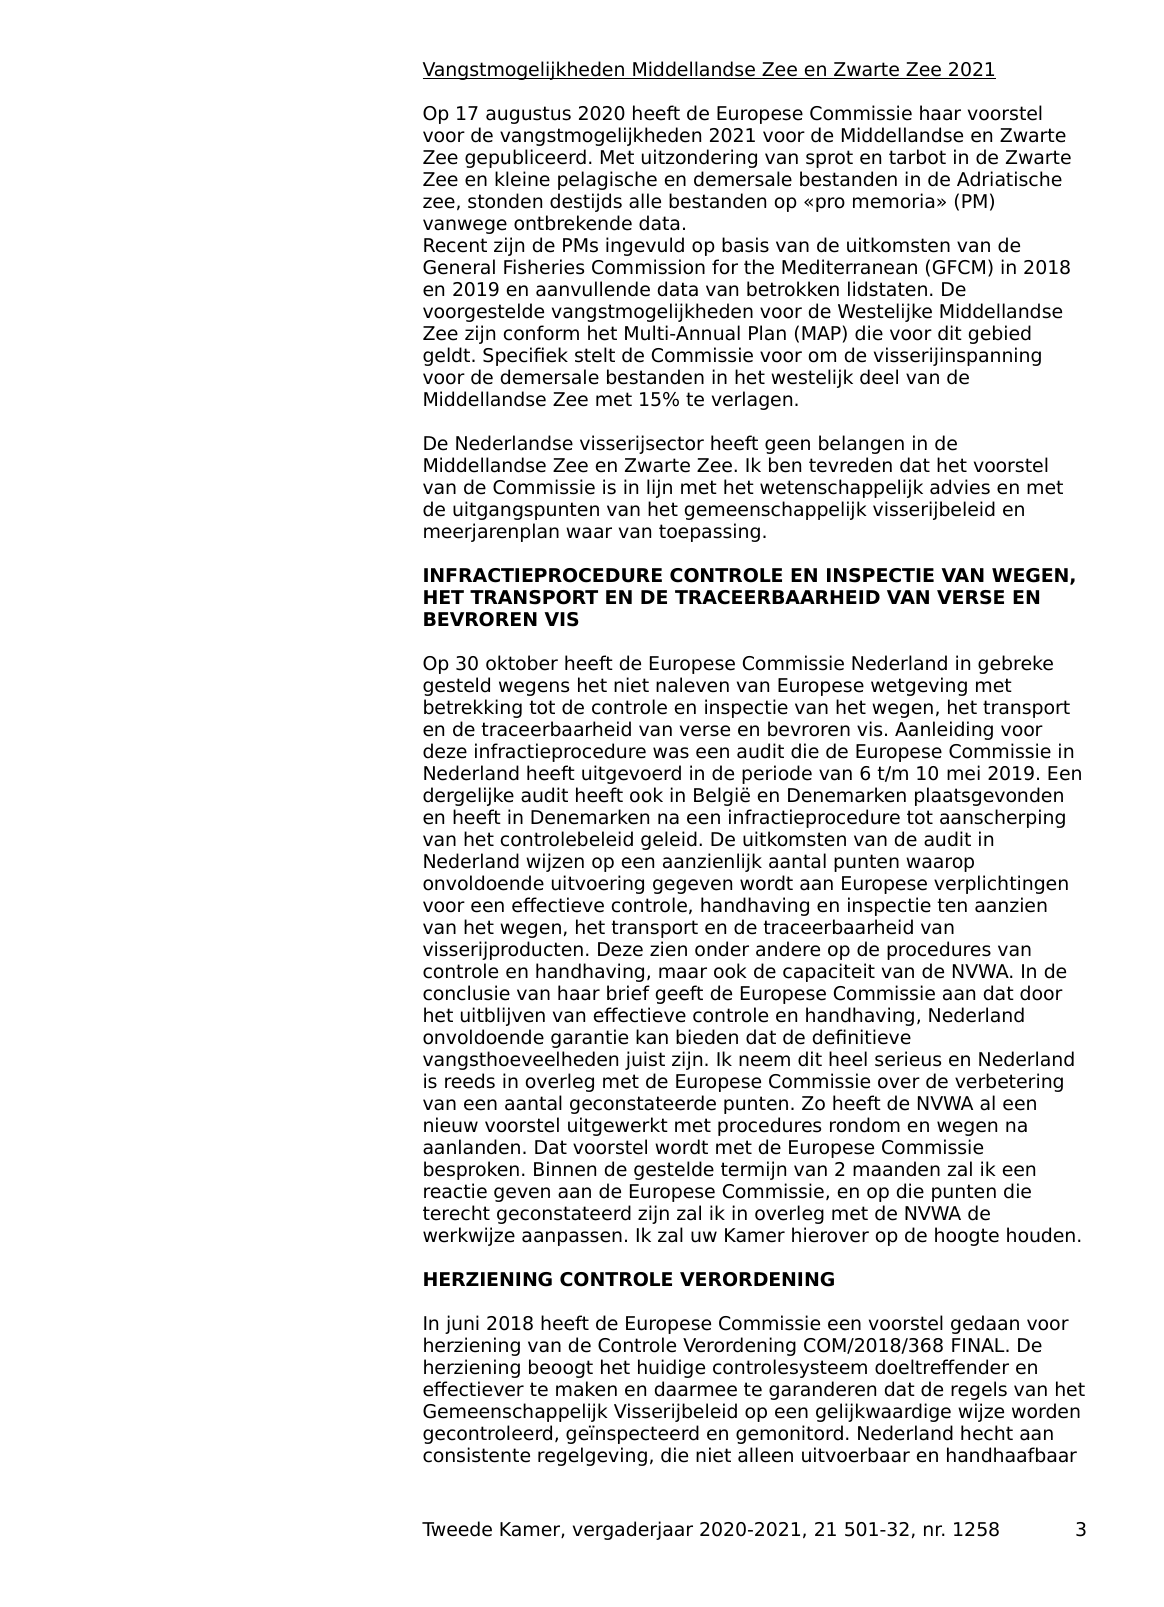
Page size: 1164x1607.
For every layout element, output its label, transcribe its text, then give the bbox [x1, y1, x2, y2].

text Recent zijn de PMs ingevuld op basis van de uitkomsten van de General Fisheries Commission for the Mediterranean (GFCM) in 2018 en 2019 en aanvullende data van betrokken lidstaten. De voorgestelde vangstmogelijkheden voor de Westelijke Middellandse Zee zijn conform het Multi-Annual Plan (MAP) die voor dit gebied geldt. Specifiek stelt de Commissie voor om de visserijinspanning voor de demersale bestanden in het westelijk deel van de Middellandse Zee met 15% te verlagen. [422, 235, 1087, 411]
text De Nederlandse visserijsector heeft geen belangen in de Middellandse Zee en Zwarte Zee. Ik ben tevreden dat het voorstel van de Commissie is in lijn met het wetenschappelijk advies en met de uitgangspunten van het gemeenschappelijk visserijbeleid en meerjarenplan waar van toepassing. [422, 433, 1087, 543]
text Op 30 oktober heeft de Europese Commissie Nederland in gebreke gesteld wegens het niet naleven van Europese wetgeving met betrekking tot de controle en inspectie van het wegen, het transport en de traceerbaarheid van verse en bevroren vis. Aanleiding voor deze infractieprocedure was een audit die de Europese Commissie in Nederland heeft uitgevoerd in de periode van 6 t/m 10 mei 2019. Een dergelijke audit heeft ook in België en Denemarken plaatsgevonden en heeft in Denemarken na een infractieprocedure tot aanscherping van het controlebeleid geleid. De uitkomsten van de audit in Nederland wijzen op een aanzienlijk aantal punten waarop onvoldoende uitvoering gegeven wordt aan Europese verplichtingen voor een effectieve controle, handhaving en inspectie ten aanzien van het wegen, het transport en de traceerbaarheid van visserijproducten. Deze zien onder andere op de procedures van controle en handhaving, maar ook de capaciteit van de NVWA. In de conclusie van haar brief geeft de Europese Commissie aan dat door het uitblijven van effectieve controle en handhaving, Nederland onvoldoende garantie kan bieden dat de definitieve vangsthoeveelheden juist zijn. Ik neem dit heel serieus en Nederland is reeds in overleg met de Europese Commissie over de verbetering van een aantal geconstateerde punten. Zo heeft de NVWA al een nieuw voorstel uitgewerkt met procedures rondom en wegen na aanlanden. Dat voorstel wordt met de Europese Commissie besproken. Binnen de gestelde termijn van 2 maanden zal ik een reactie geven aan de Europese Commissie, en op die punten die terecht geconstateerd zijn zal ik in overleg met de NVWA de werkwijze aanpassen. Ik zal uw Kamer hierover op de hoogte houden. [422, 653, 1087, 1247]
text Op 17 augustus 2020 heeft de Europese Commissie haar voorstel voor de vangstmogelijkheden 2021 voor de Middellandse en Zwarte Zee gepubliceerd. Met uitzondering van sprot en tarbot in de Zwarte Zee en kleine pelagische en demersale bestanden in de Adriatische zee, stonden destijds alle bestanden op «pro memoria» (PM) vanwege ontbrekende data. [422, 103, 1087, 235]
subtitle INFRACTIEPROCEDURE CONTROLE EN INSPECTIE VAN WEGEN, HET TRANSPORT EN DE TRACEERBAARHEID VAN VERSE EN BEVROREN VIS [422, 565, 1087, 631]
text In juni 2018 heeft de Europese Commissie een voorstel gedaan voor herziening van de Controle Verordening COM/2018/368 FINAL. De herziening beoogt het huidige controlesysteem doeltreffender en effectiever te maken en daarmee te garanderen dat de regels van het Gemeenschappelijk Visserijbeleid op een gelijkwaardige wijze worden gecontroleerd, geïnspecteerd en gemonitord. Nederland hecht aan consistente regelgeving, die niet alleen uitvoerbaar en handhaafbaar [422, 1313, 1087, 1467]
subtitle HERZIENING CONTROLE VERORDENING [422, 1269, 1087, 1291]
subtitle Vangstmogelijkheden Middellandse Zee en Zwarte Zee 2021 [422, 59, 1087, 81]
